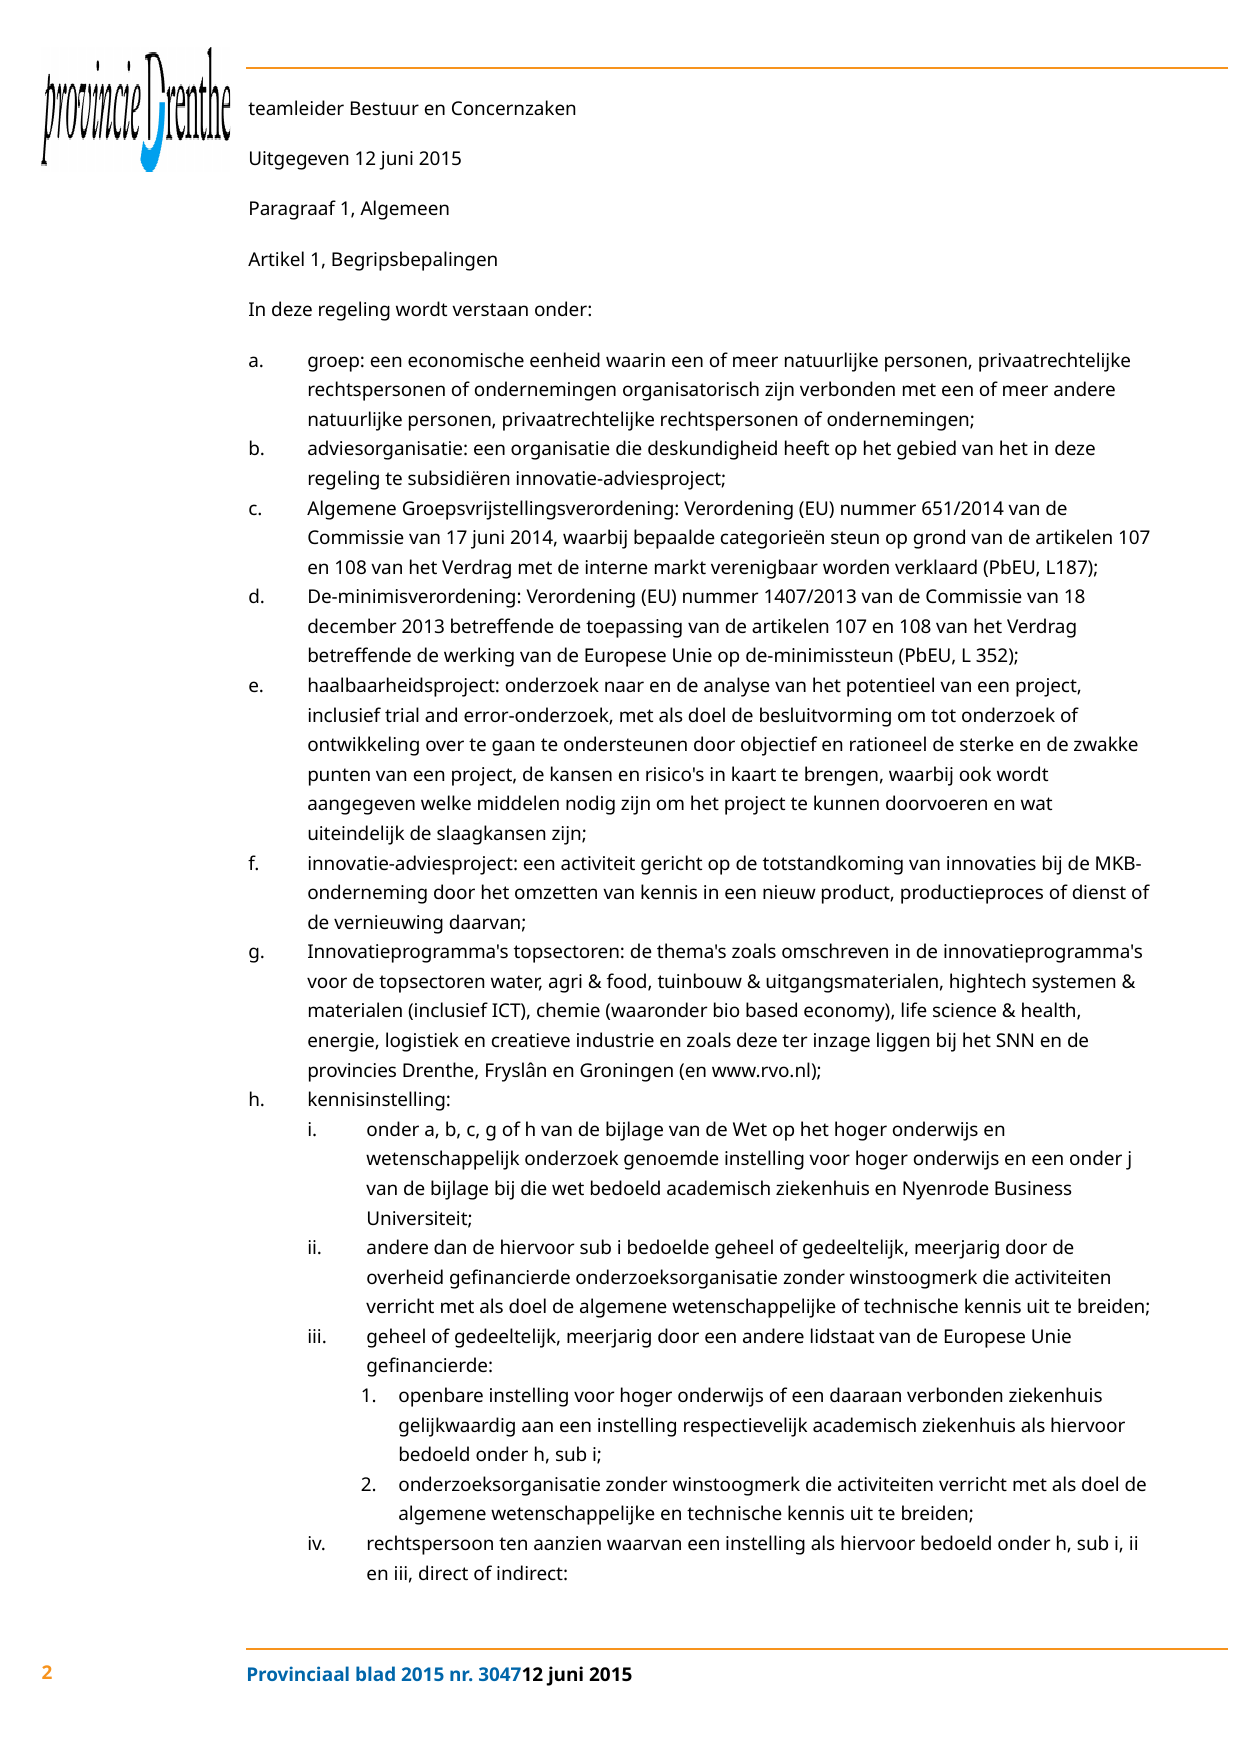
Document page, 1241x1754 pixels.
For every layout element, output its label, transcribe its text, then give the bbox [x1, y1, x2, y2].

list groep: een economische eenheid waarin een of meer natuurlijke personen, privaatrechtelijke rechtspersonen of ondernemingen organisatorisch zijn verbonden met een of meer andere natuurlijke personen, privaatrechtelijke rechtspersonen of ondernemingen; [248, 347, 1152, 432]
list Innovatieprogramma's topsectoren: de thema's zoals omschreven in de innovatieprogramma's voor de topsectoren water, agri & food, tuinbouw & uitgangsmaterialen, hightech systemen & materialen (inclusief ICT), chemie (waaronder bio based economy), life science & health, energie, logistiek en creatieve industrie en zoals deze ter inzage liggen bij het SNN en de provincies Drenthe, Fryslân en Groningen (en www.rvo.nl); [248, 938, 1152, 1083]
list adviesorganisatie: een organisatie die deskundigheid heeft op het gebied van het in deze regeling te subsidiëren innovatie-adviesproject; [248, 436, 1152, 491]
list openbare instelling voor hoger onderwijs of een daaraan verbonden ziekenhuis gelijkwaardig aan een instelling respectievelijk academisch ziekenhuis als hiervoor bedoeld onder h, sub i; [361, 1382, 1152, 1467]
list kennisinstelling: [248, 1086, 1152, 1112]
list innovatie-adviesproject: een activiteit gericht op de totstandkoming van innovaties bij de MKB-onderneming door het omzetten van kennis in een nieuw product, productieproces of dienst of de vernieuwing daarvan; [248, 850, 1152, 935]
text In deze regeling wordt verstaan onder: [248, 296, 1152, 322]
text Uitgegeven 12 juni 2015 [248, 145, 1152, 171]
list andere dan de hiervoor sub i bedoelde geheel of gedeeltelijk, meerjarig door de overheid gefinancierde onderzoeksorganisatie zonder winstoogmerk die activiteiten verricht met als doel de algemene wetenschappelijke of technische kennis uit te breiden; [307, 1234, 1152, 1319]
list rechtspersoon ten aanzien waarvan een instelling als hiervoor bedoeld onder h, sub i, ii en iii, direct of indirect: [307, 1530, 1152, 1586]
text Artikel 1, Begripsbepalingen [248, 246, 1152, 272]
list Algemene Groepsvrijstellingsverordening: Verordening (EU) nummer 651/2014 van de Commissie van 17 juni 2014, waarbij bepaalde categorieën steun op grond van de artikelen 107 en 108 van het Verdrag met de interne markt verenigbaar worden verklaard (PbEU, L187); [248, 495, 1152, 580]
list onderzoeksorganisatie zonder winstoogmerk die activiteiten verricht met als doel de algemene wetenschappelijke en technische kennis uit te breiden; [361, 1471, 1152, 1526]
text Paragraaf 1, Algemeen [248, 196, 1152, 221]
list haalbaarheidsproject: onderzoek naar en de analyse van het potentieel van een project, inclusief trial and error-onderzoek, met als doel de besluitvorming om tot onderzoek of ontwikkeling over te gaan te ondersteunen door objectief en rationeel de sterke en de zwakke punten van een project, de kansen en risico's in kaart te brengen, waarbij ook wordt aangegeven welke middelen nodig zijn om het project te kunnen doorvoeren en wat uiteindelijk de slaagkansen zijn; [248, 672, 1152, 846]
list De-minimisverordening: Verordening (EU) nummer 1407/2013 van de Commissie van 18 december 2013 betreffende de toepassing van de artikelen 107 en 108 van het Verdrag betreffende de werking van de Europese Unie op de-minimissteun (PbEU, L 352); [248, 583, 1152, 668]
list geheel of gedeeltelijk, meerjarig door een andere lidstaat van de Europese Unie gefinancierde: [307, 1323, 1152, 1378]
picture [41, 47, 231, 172]
text teamleider Bestuur en Concernzaken [248, 95, 1152, 121]
list onder a, b, c, g of h van de bijlage van de Wet op het hoger onderwijs en wetenschappelijk onderzoek genoemde instelling voor hoger onderwijs en een onder j van de bijlage bij die wet bedoeld academisch ziekenhuis en Nyenrode Business Universiteit; [307, 1116, 1152, 1231]
